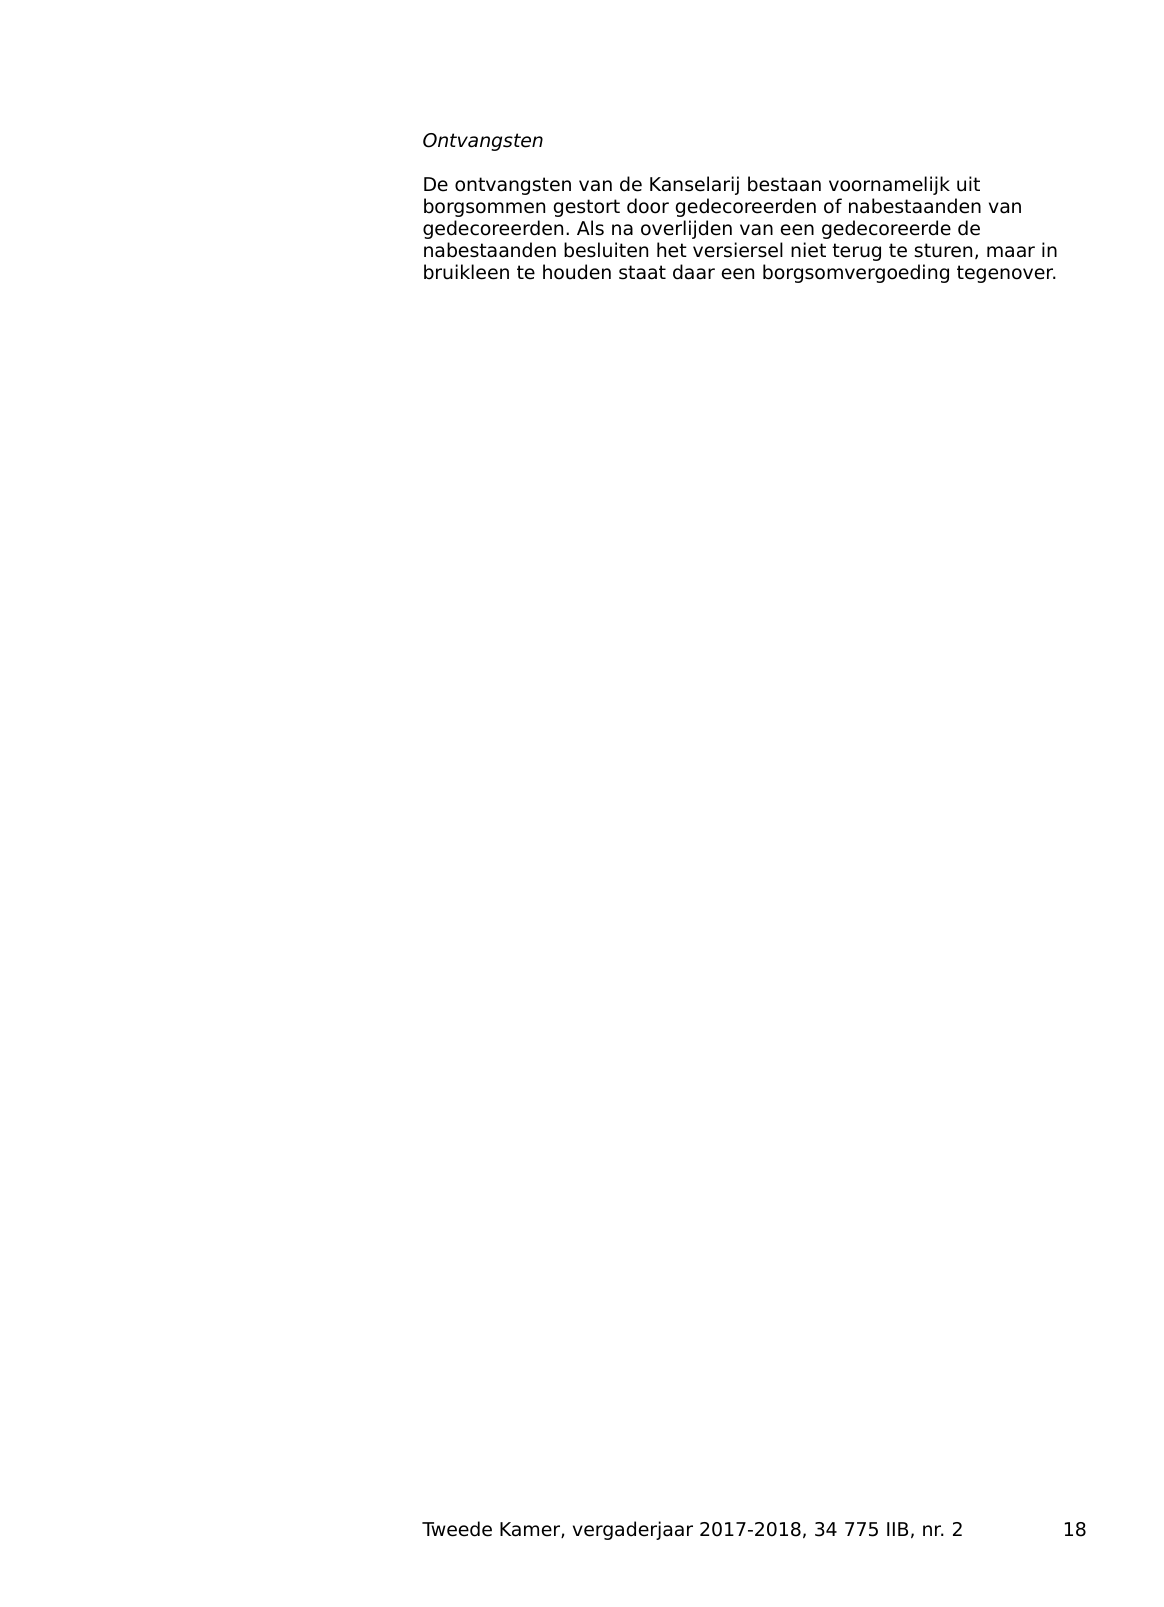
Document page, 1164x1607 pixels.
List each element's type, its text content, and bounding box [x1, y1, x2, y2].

text De ontvangsten van de Kanselarij bestaan voornamelijk uit borgsommen gestort door gedecoreerden of nabestaanden van gedecoreerden. Als na overlijden van een gedecoreerde de nabestaanden besluiten het versiersel niet terug te sturen, maar in bruikleen te houden staat daar een borgsomvergoeding tegenover. [422, 174, 1087, 284]
subtitle Ontvangsten [422, 130, 1087, 152]
